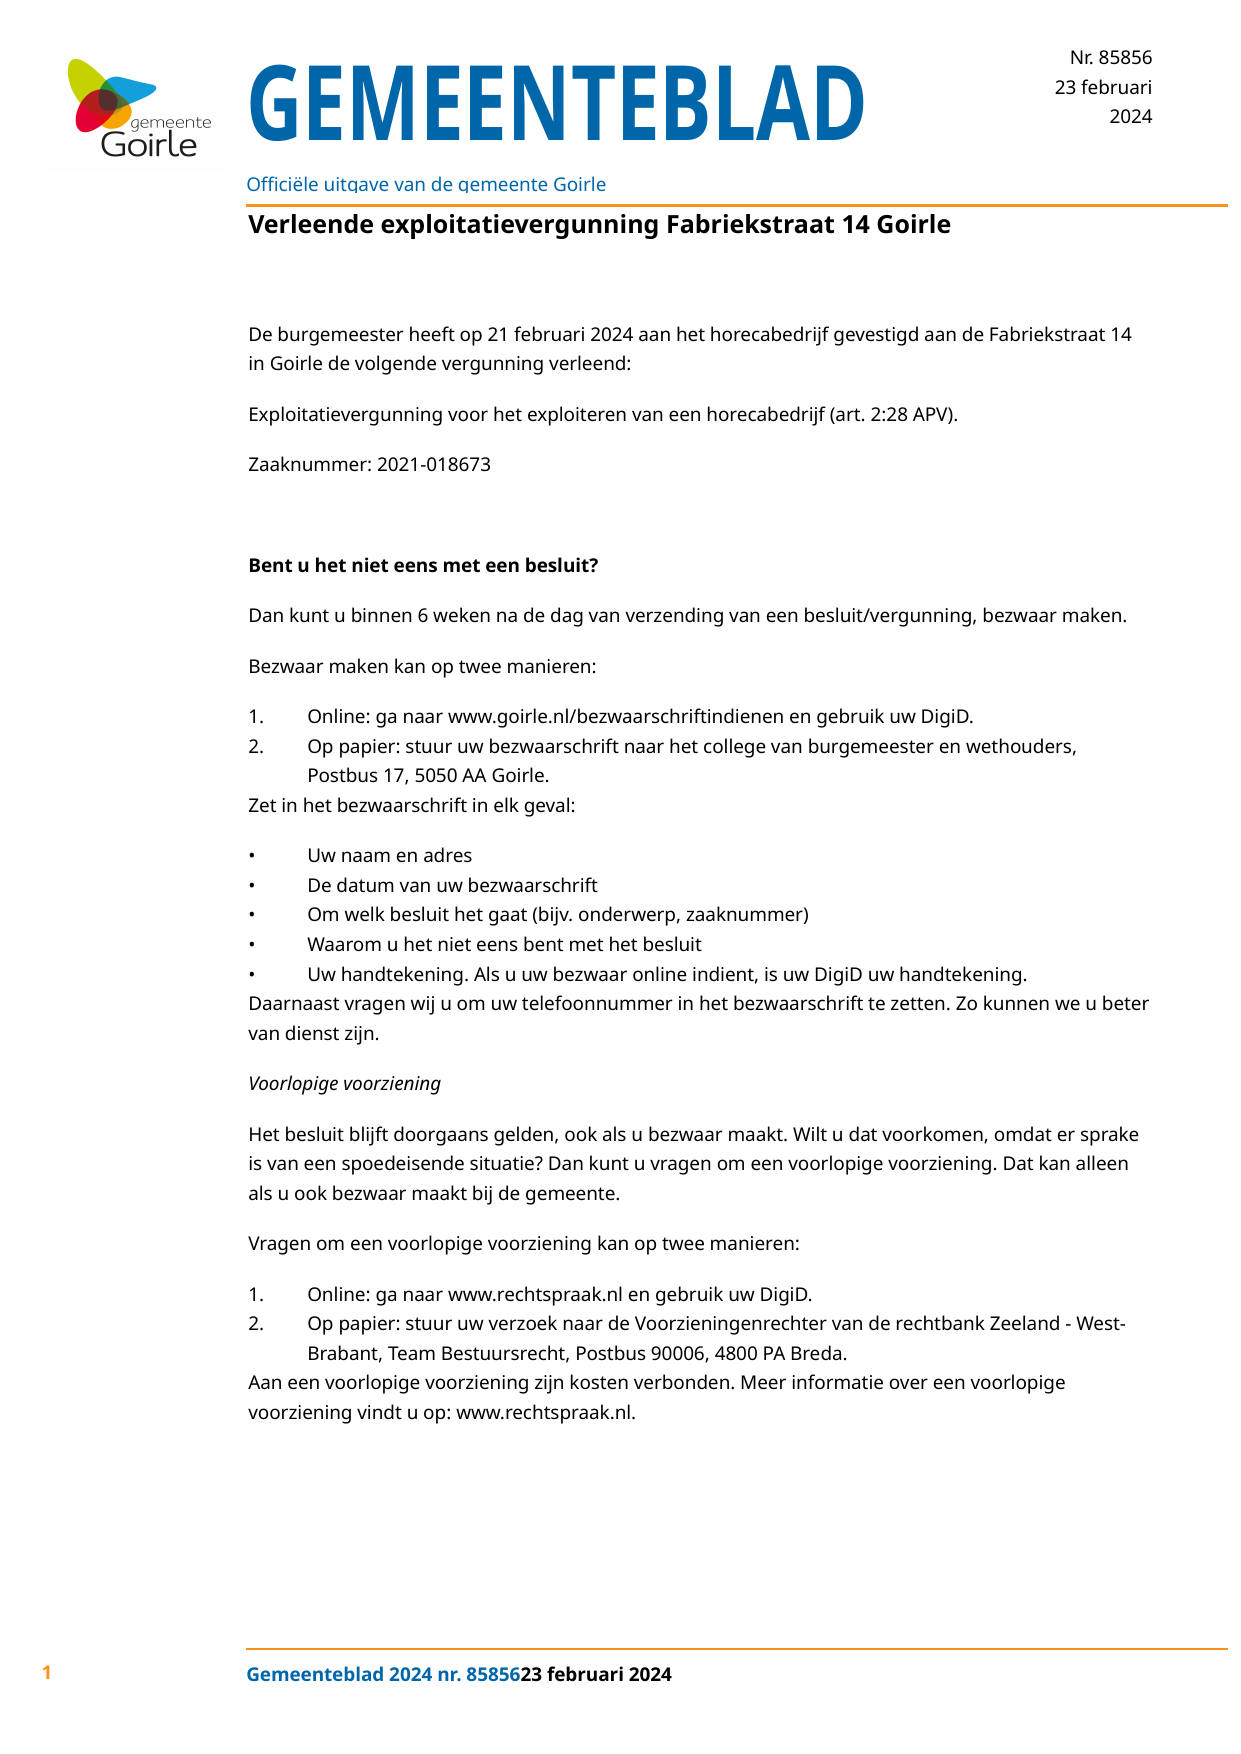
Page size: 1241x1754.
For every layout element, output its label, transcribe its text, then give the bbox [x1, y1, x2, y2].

list Online: ga naar www.goirle.nl/bezwaarschriftindienen en gebruik uw DigiD. [248, 703, 1152, 729]
text Dan kunt u binnen 6 weken na de dag van verzending van een besluit/vergunning, bezwaar maken. [248, 602, 1152, 628]
text Verleende exploitatievergunning Fabriekstraat 14 Goirle [248, 207, 1152, 241]
list De datum van uw bezwaarschrift [248, 872, 1152, 898]
text Bezwaar maken kan op twee manieren: [248, 653, 1152, 678]
text Exploitatievergunning voor het exploiteren van een horecabedrijf (art. 2:28 APV). [248, 401, 1152, 426]
list Uw handtekening. Als u uw bezwaar online indient, is uw DigiD uw handtekening. [248, 961, 1152, 986]
text Aan een voorlopige voorziening zijn kosten verbonden. Meer informatie over een voorlopige voorziening vindt u op: www.rechtspraak.nl. [248, 1369, 1152, 1425]
list Op papier: stuur uw verzoek naar de Voorzieningenrechter van de rechtbank Zeeland - West-Brabant, Team Bestuursrecht, Postbus 90006, 4800 PA Breda. [248, 1310, 1152, 1366]
picture [41, 47, 231, 172]
list Op papier: stuur uw bezwaarschrift naar het college van burgemeester en wethouders, Postbus 17, 5050 AA Goirle. [248, 733, 1152, 788]
list Online: ga naar www.rechtspraak.nl en gebruik uw DigiD. [248, 1281, 1152, 1306]
list Om welk besluit het gaat (bijv. onderwerp, zaaknummer) [248, 902, 1152, 927]
text Bent u het niet eens met een besluit? [248, 552, 1152, 578]
text Vragen om een voorlopige voorziening kan op twee manieren: [248, 1230, 1152, 1256]
text Het besluit blijft doorgaans gelden, ook als u bezwaar maakt. Wilt u dat voorkomen, omdat er sprake is van een spoedeisende situatie? Dan kunt u vragen om een voorlopige voorziening. Dat kan alleen als u ook bezwaar maakt bij de gemeente. [248, 1121, 1152, 1206]
text Daarnaast vragen wij u om uw telefoonnummer in het bezwaarschrift te zetten. Zo kunnen we u beter van dienst zijn. [248, 990, 1152, 1046]
list Waarom u het niet eens bent met het besluit [248, 931, 1152, 957]
list Uw naam en adres [248, 842, 1152, 868]
text De burgemeester heeft op 21 februari 2024 aan het horecabedrijf gevestigd aan de Fabriekstraat 14 in Goirle de volgende vergunning verleend: [248, 321, 1152, 376]
text Zaaknummer: 2021-018673 [248, 451, 1152, 477]
text Voorlopige voorziening [248, 1070, 1152, 1096]
text Zet in het bezwaarschrift in elk geval: [248, 792, 1152, 818]
